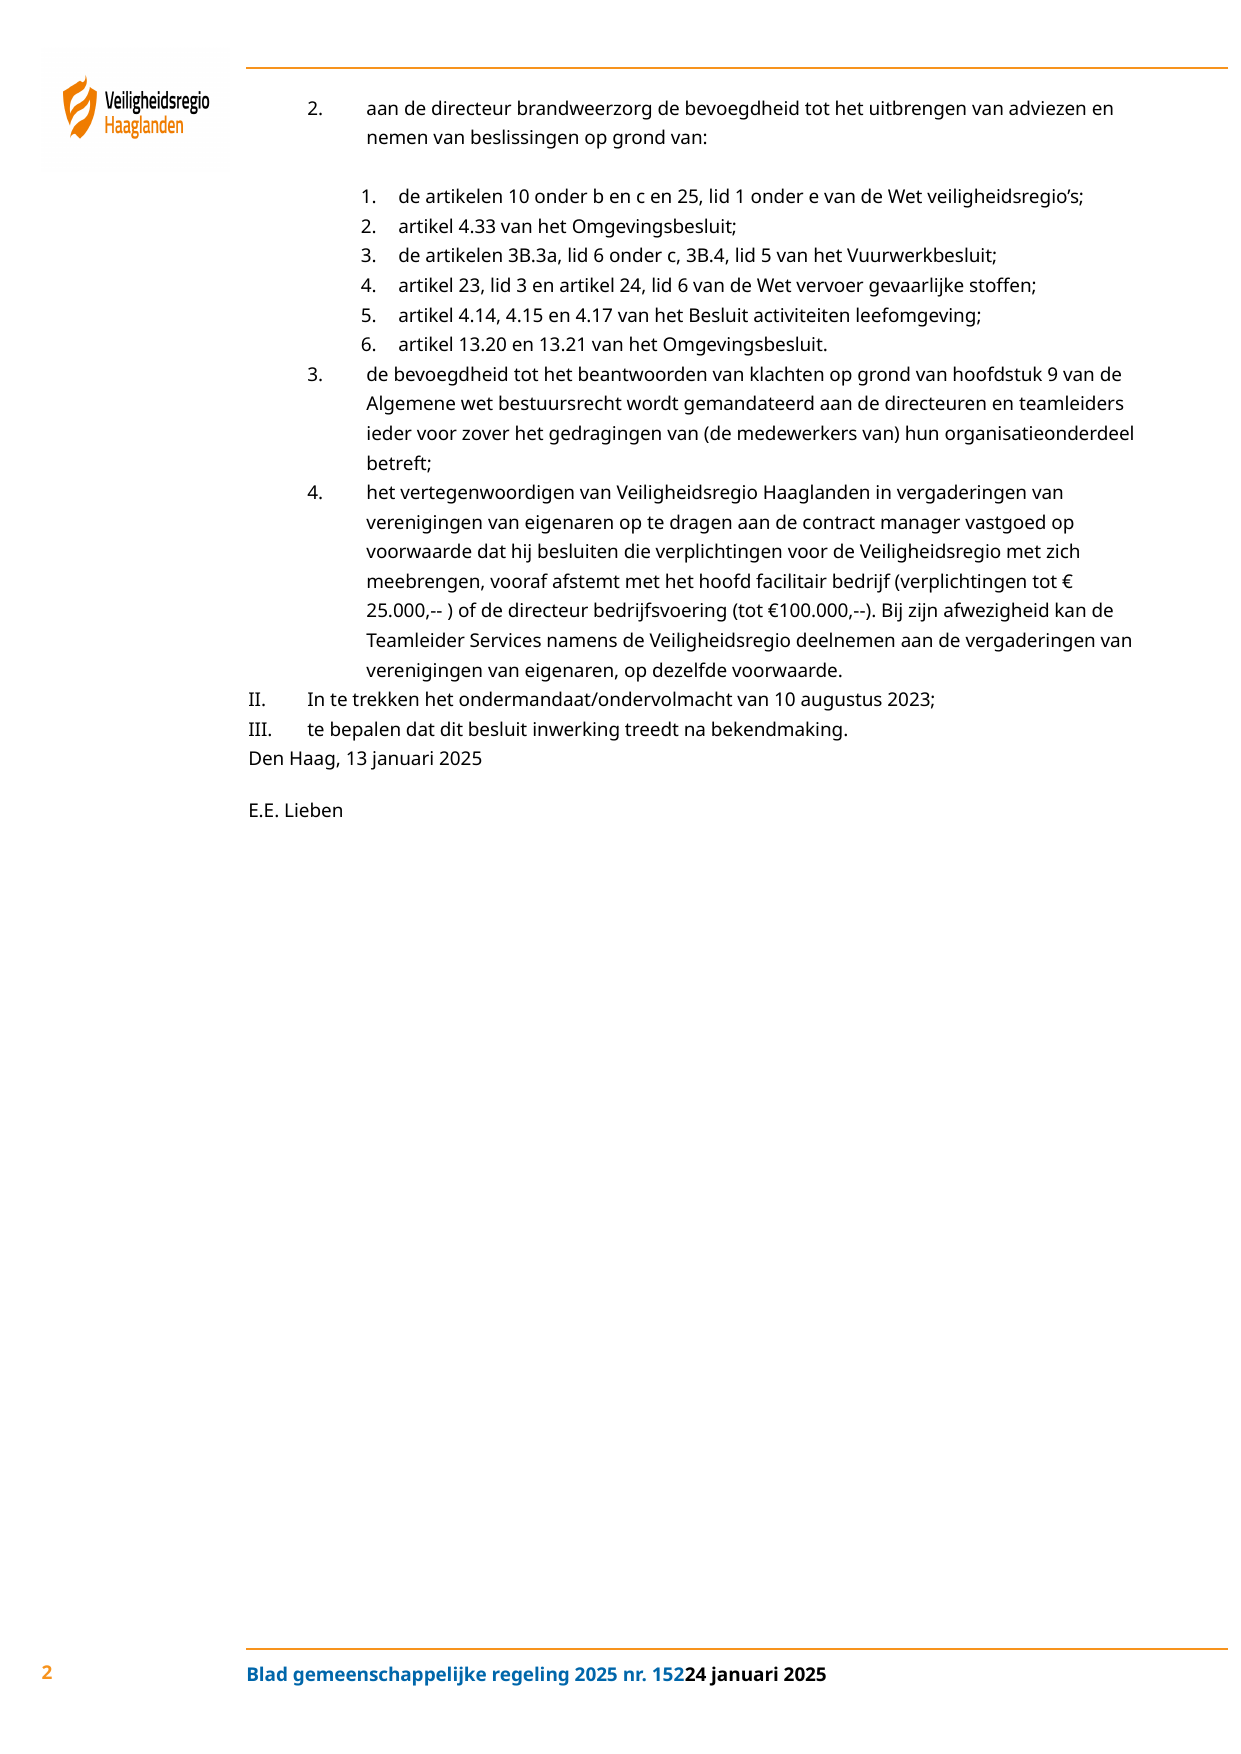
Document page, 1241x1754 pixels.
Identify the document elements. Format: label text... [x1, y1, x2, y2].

list artikel 13.20 en 13.21 van het Omgevingsbesluit. [361, 331, 1152, 357]
list artikel 4.33 van het Omgevingsbesluit; [361, 213, 1152, 239]
list artikel 23, lid 3 en artikel 24, lid 6 van de Wet vervoer gevaarlijke stoffen; [361, 272, 1152, 298]
picture [41, 47, 231, 172]
text E.E. Lieben [248, 797, 1152, 823]
list aan de directeur brandweerzorg de bevoegdheid tot het uitbrengen van adviezen en nemen van beslissingen op grond van: [307, 95, 1152, 150]
list de artikelen 10 onder b en c en 25, lid 1 onder e van de Wet veiligheidsregio’s; [361, 183, 1152, 209]
list de artikelen 3B.3a, lid 6 onder c, 3B.4, lid 5 van het Vuurwerkbesluit; [361, 243, 1152, 268]
list te bepalen dat dit besluit inwerking treedt na bekendmaking. [248, 716, 1152, 742]
list In te trekken het ondermandaat/ondervolmacht van 10 augustus 2023; [248, 686, 1152, 712]
list het vertegenwoordigen van Veiligheidsregio Haaglanden in vergaderingen van verenigingen van eigenaren op te dragen aan de contract manager vastgoed op voorwaarde dat hij besluiten die verplichtingen voor de Veiligheidsregio met zich meebrengen, vooraf afstemt met het hoofd facilitair bedrijf (verplichtingen tot € 25.000,-- ) of de directeur bedrijfsvoering (tot €100.000,--). Bij zijn afwezigheid kan de Teamleider Services namens de Veiligheidsregio deelnemen aan de vergaderingen van verenigingen van eigenaren, op dezelfde voorwaarde. [307, 479, 1152, 683]
list artikel 4.14, 4.15 en 4.17 van het Besluit activiteiten leefomgeving; [361, 302, 1152, 328]
list de bevoegdheid tot het beantwoorden van klachten op grond van hoofdstuk 9 van de Algemene wet bestuursrecht wordt gemandateerd aan de directeuren en teamleiders ieder voor zover het gedragingen van (de medewerkers van) hun organisatieonderdeel betreft; [307, 361, 1152, 476]
text Den Haag, 13 januari 2025 [248, 746, 1152, 771]
